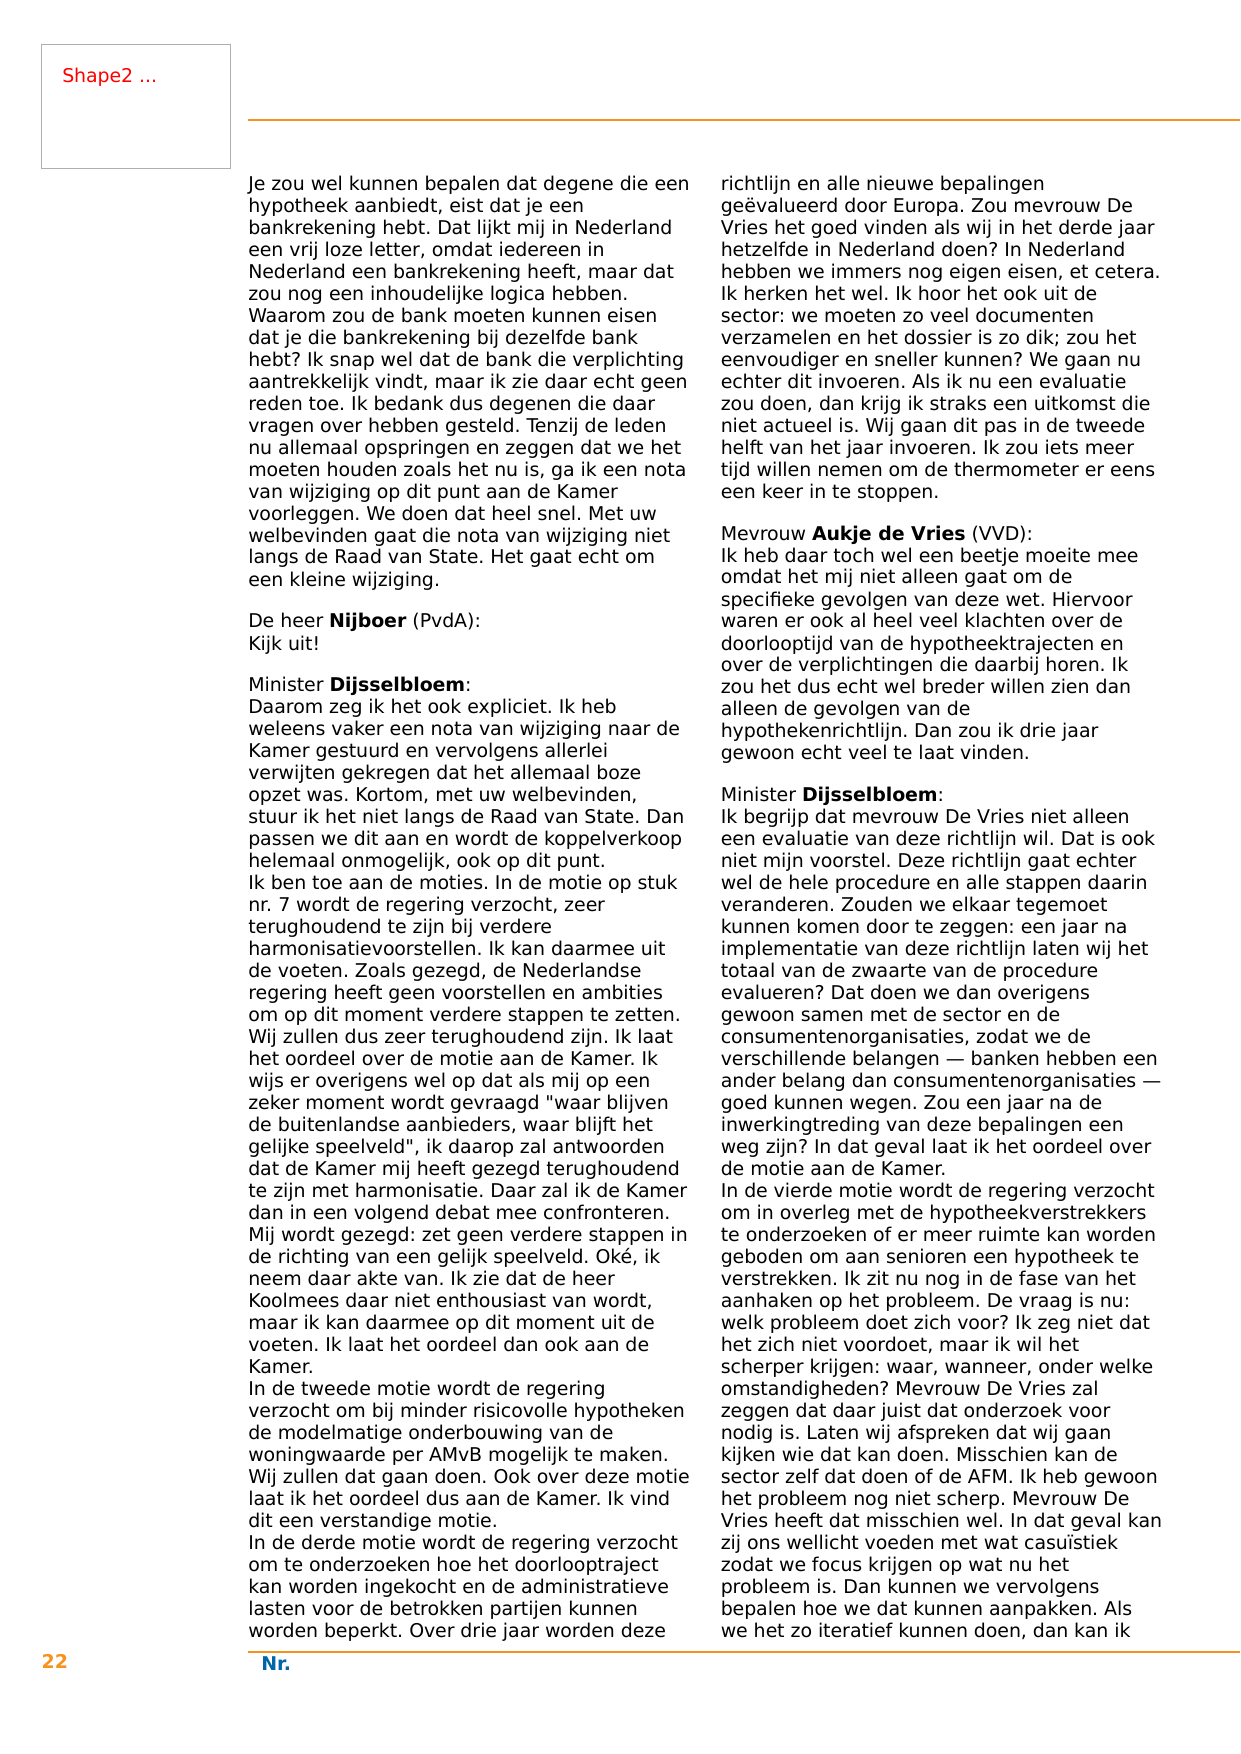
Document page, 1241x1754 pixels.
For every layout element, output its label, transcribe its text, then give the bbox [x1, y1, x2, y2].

text Mevrouw Aukje de Vries (VVD): [721, 522, 1163, 544]
text richtlijn en alle nieuwe bepalingen geëvalueerd door Europa. Zou mevrouw De Vries het goed vinden als wij in het derde jaar hetzelfde in Nederland doen? In Nederland hebben we immers nog eigen eisen, et cetera. Ik herken het wel. Ik hoor het ook uit de sector: we moeten zo veel documenten verzamelen en het dossier is zo dik; zou het eenvoudiger en sneller kunnen? We gaan nu echter dit invoeren. Als ik nu een evaluatie zou doen, dan krijg ik straks een uitkomst die niet actueel is. Wij gaan dit pas in de tweede helft van het jaar invoeren. Ik zou iets meer tijd willen nemen om de thermometer er eens een keer in te stoppen. [721, 173, 1163, 502]
text In de derde motie wordt de regering verzocht om te onderzoeken hoe het doorlooptraject kan worden ingekocht en de administratieve lasten voor de betrokken partijen kunnen worden beperkt. Over drie jaar worden deze [248, 1532, 691, 1641]
text Je zou wel kunnen bepalen dat degene die een hypotheek aanbiedt, eist dat je een bankrekening hebt. Dat lijkt mij in Nederland een vrij loze letter, omdat iedereen in Nederland een bankrekening heeft, maar dat zou nog een inhoudelijke logica hebben. Waarom zou de bank moeten kunnen eisen dat je die bankrekening bij dezelfde bank hebt? Ik snap wel dat de bank die verplichting aantrekkelijk vindt, maar ik zie daar echt geen reden toe. Ik bedank dus degenen die daar vragen over hebben gesteld. Tenzij de leden nu allemaal opspringen en zeggen dat we het moeten houden zoals het nu is, ga ik een nota van wijziging op dit punt aan de Kamer voorleggen. We doen dat heel snel. Met uw welbevinden gaat die nota van wijziging niet langs de Raad van State. Het gaat echt om een kleine wijziging. [248, 173, 691, 590]
text In de vierde motie wordt de regering verzocht om in overleg met de hypotheekverstrekkers te onderzoeken of er meer ruimte kan worden geboden om aan senioren een hypotheek te verstrekken. Ik zit nu nog in de fase van het aanhaken op het probleem. De vraag is nu: welk probleem doet zich voor? Ik zeg niet dat het zich niet voordoet, maar ik wil het scherper krijgen: waar, wanneer, onder welke omstandigheden? Mevrouw De Vries zal zeggen dat daar juist dat onderzoek voor nodig is. Laten wij afspreken dat wij gaan kijken wie dat kan doen. Misschien kan de sector zelf dat doen of de AFM. Ik heb gewoon het probleem nog niet scherp. Mevrouw De Vries heeft dat misschien wel. In dat geval kan zij ons wellicht voeden met wat casuïstiek zodat we focus krijgen op wat nu het probleem is. Dan kunnen we vervolgens bepalen hoe we dat kunnen aanpakken. Als we het zo iteratief kunnen doen, dan kan ik [721, 1180, 1163, 1641]
text Minister Dijsselbloem: [248, 674, 691, 696]
text Kijk uit! [248, 632, 691, 654]
text In de tweede motie wordt de regering verzocht om bij minder risicovolle hypotheken de modelmatige onderbouwing van de woningwaarde per AMvB mogelijk te maken. Wij zullen dat gaan doen. Ook over deze motie laat ik het oordeel dus aan de Kamer. Ik vind dit een verstandige motie. [248, 1378, 691, 1532]
text De heer Nijboer (PvdA): [248, 610, 691, 632]
text Minister Dijsselbloem: [721, 784, 1163, 806]
text Daarom zeg ik het ook expliciet. Ik heb weleens vaker een nota van wijziging naar de Kamer gestuurd en vervolgens allerlei verwijten gekregen dat het allemaal boze opzet was. Kortom, met uw welbevinden, stuur ik het niet langs de Raad van State. Dan passen we dit aan en wordt de koppelverkoop helemaal onmogelijk, ook op dit punt. [248, 696, 691, 872]
text Ik ben toe aan de moties. In de motie op stuk nr. 7 wordt de regering verzocht, zeer terughoudend te zijn bij verdere harmonisatievoorstellen. Ik kan daarmee uit de voeten. Zoals gezegd, de Nederlandse regering heeft geen voorstellen en ambities om op dit moment verdere stappen te zetten. Wij zullen dus zeer terughoudend zijn. Ik laat het oordeel over de motie aan de Kamer. Ik wijs er overigens wel op dat als mij op een zeker moment wordt gevraagd "waar blijven de buitenlandse aanbieders, waar blijft het gelijke speelveld", ik daarop zal antwoorden dat de Kamer mij heeft gezegd terughoudend te zijn met harmonisatie. Daar zal ik de Kamer dan in een volgend debat mee confronteren. Mij wordt gezegd: zet geen verdere stappen in de richting van een gelijk speelveld. Oké, ik neem daar akte van. Ik zie dat de heer Koolmees daar niet enthousiast van wordt, maar ik kan daarmee op dit moment uit de voeten. Ik laat het oordeel dan ook aan de Kamer. [248, 872, 691, 1378]
text Ik heb daar toch wel een beetje moeite mee omdat het mij niet alleen gaat om de specifieke gevolgen van deze wet. Hiervoor waren er ook al heel veel klachten over de doorlooptijd van de hypotheektrajecten en over de verplichtingen die daarbij horen. Ik zou het dus echt wel breder willen zien dan alleen de gevolgen van de hypothekenrichtlijn. Dan zou ik drie jaar gewoon echt veel te laat vinden. [721, 544, 1163, 764]
text Ik begrijp dat mevrouw De Vries niet alleen een evaluatie van deze richtlijn wil. Dat is ook niet mijn voorstel. Deze richtlijn gaat echter wel de hele procedure en alle stappen daarin veranderen. Zouden we elkaar tegemoet kunnen komen door te zeggen: een jaar na implementatie van deze richtlijn laten wij het totaal van de zwaarte van de procedure evalueren? Dat doen we dan overigens gewoon samen met de sector en de consumentenorganisaties, zodat we de verschillende belangen — banken hebben een ander belang dan consumentenorganisaties — goed kunnen wegen. Zou een jaar na de inwerkingtreding van deze bepalingen een weg zijn? In dat geval laat ik het oordeel over de motie aan de Kamer. [721, 806, 1163, 1180]
